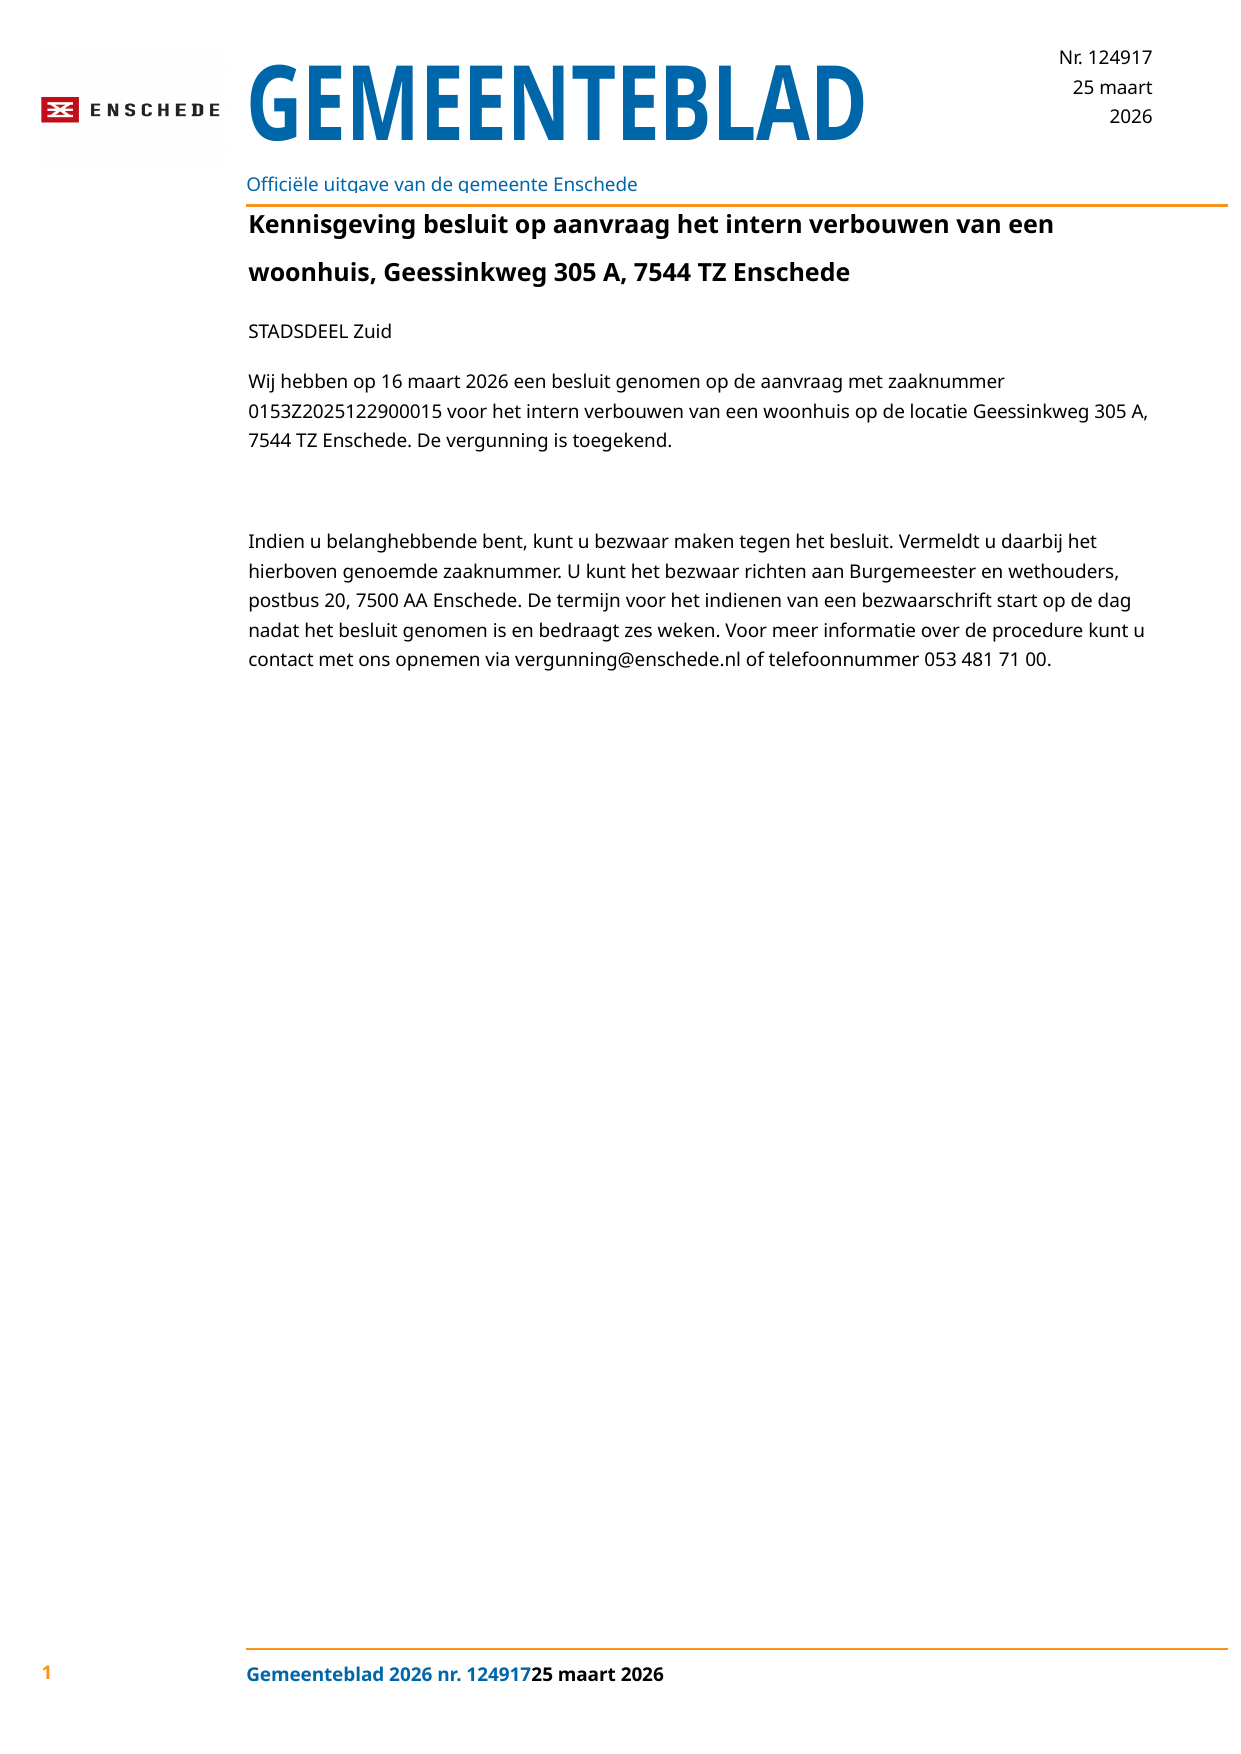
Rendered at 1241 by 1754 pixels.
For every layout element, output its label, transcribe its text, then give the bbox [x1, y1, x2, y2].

text STADSDEEL Zuid [248, 318, 1152, 344]
text Indien u belanghebbende bent, kunt u bezwaar maken tegen het besluit. Vermeldt u daarbij het hierboven genoemde zaaknummer. U kunt het bezwaar richten aan Burgemeester en wethouders, postbus 20, 7500 AA Enschede. De termijn voor het indienen van een bezwaarschrift start op de dag nadat het besluit genomen is en bedraagt zes weken. Voor meer informatie over de procedure kunt u contact met ons opnemen via vergunning@enschede.nl of telefoonnummer 053 481 71 00. [248, 528, 1152, 672]
text Kennisgeving besluit op aanvraag het intern verbouwen van een woonhuis, Geessinkweg 305 A, 7544 TZ Enschede [248, 207, 1152, 288]
picture [41, 47, 231, 172]
text Wij hebben op 16 maart 2026 een besluit genomen op de aanvraag met zaaknummer 0153Z2025122900015 voor het intern verbouwen van een woonhuis op de locatie Geessinkweg 305 A, 7544 TZ Enschede. De vergunning is toegekend. [248, 368, 1152, 453]
